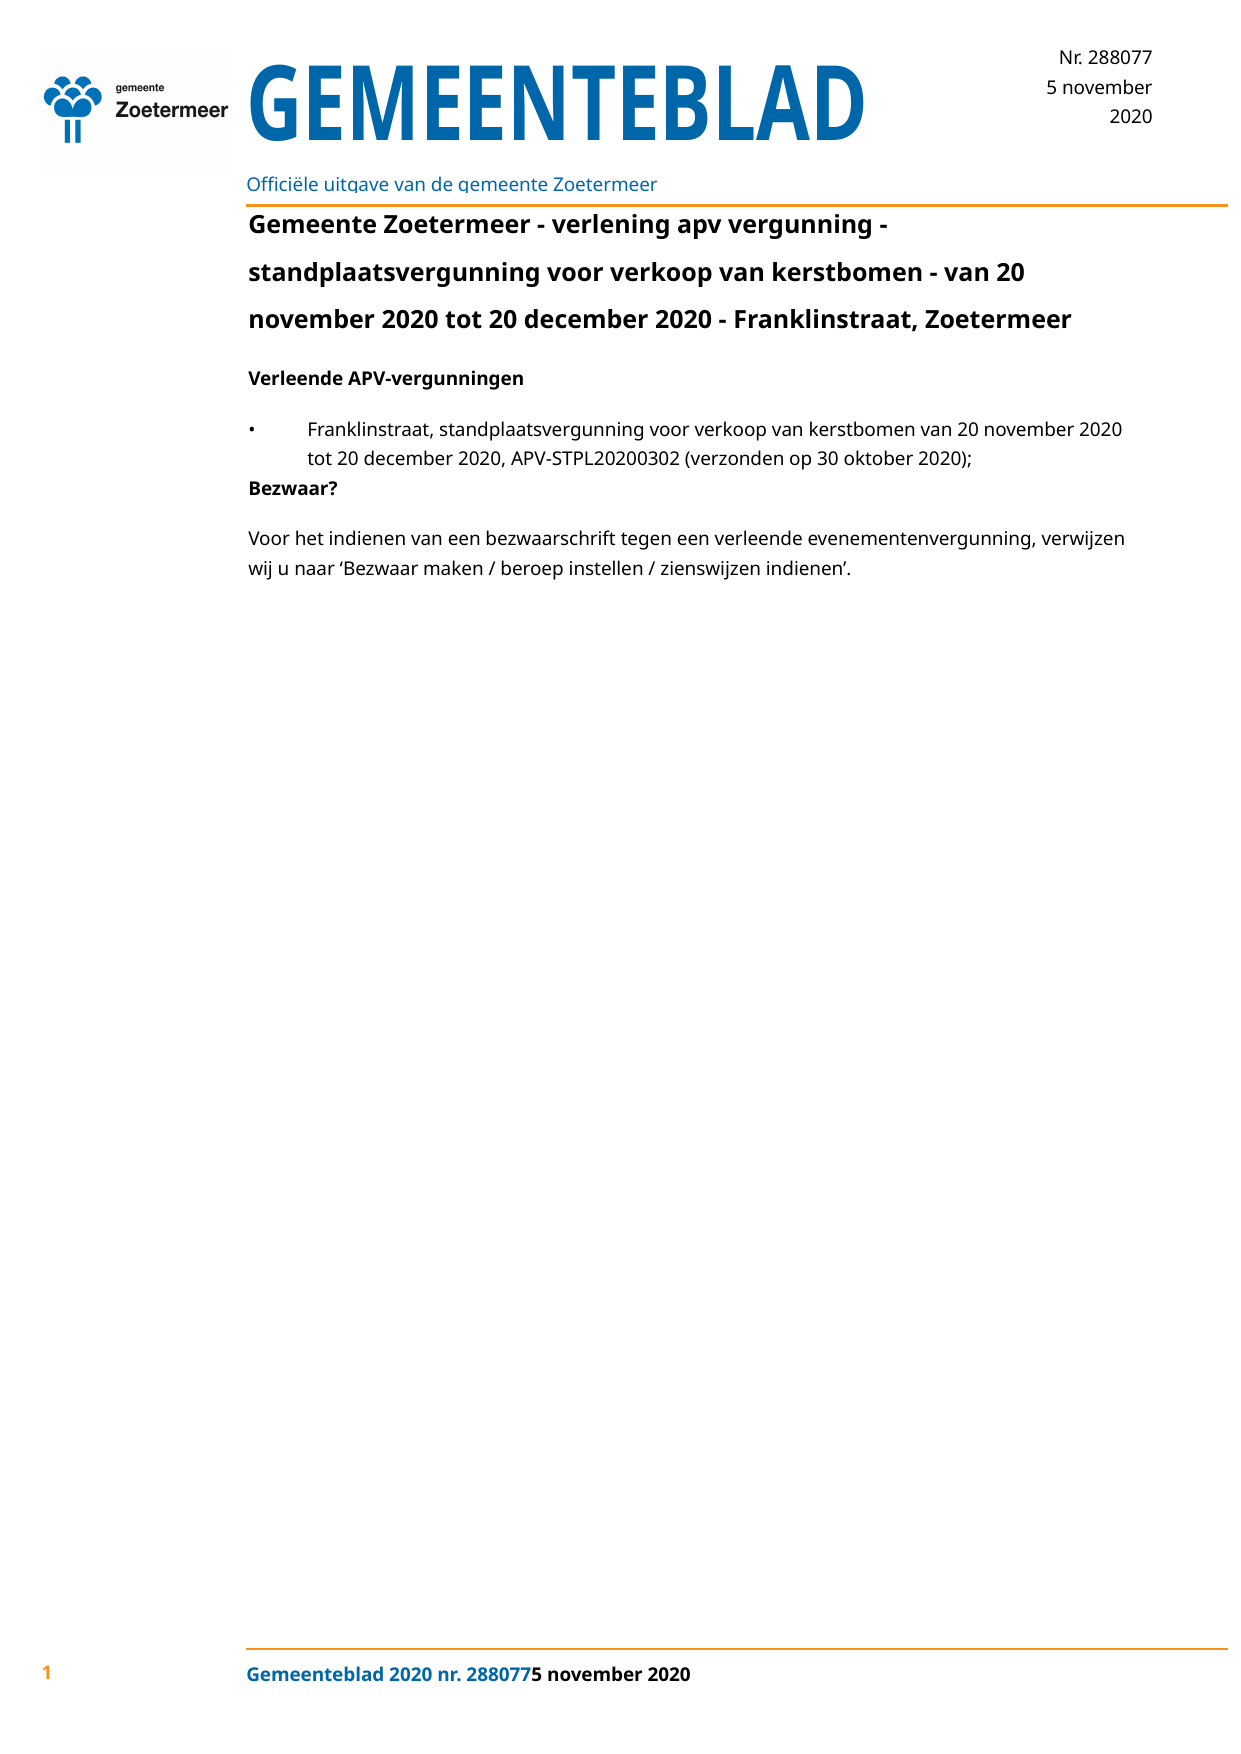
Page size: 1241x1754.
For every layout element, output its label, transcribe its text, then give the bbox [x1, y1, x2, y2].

text Verleende APV-vergunningen [248, 366, 1152, 391]
text Voor het indienen van een bezwaarschrift tegen een verleende evenementenvergunning, verwijzen wij u naar ‘Bezwaar maken / beroep instellen / zienswijzen indienen’. [248, 526, 1152, 581]
picture [41, 47, 231, 172]
list Franklinstraat, standplaatsvergunning voor verkoop van kerstbomen van 20 november 2020 tot 20 december 2020, APV-STPL20200302 (verzonden op 30 oktober 2020); [248, 416, 1152, 471]
text Bezwaar? [248, 475, 1152, 501]
text Gemeente Zoetermeer - verlening apv vergunning - standplaatsvergunning voor verkoop van kerstbomen - van 20 november 2020 tot 20 december 2020 - Franklinstraat, Zoetermeer [248, 207, 1152, 336]
